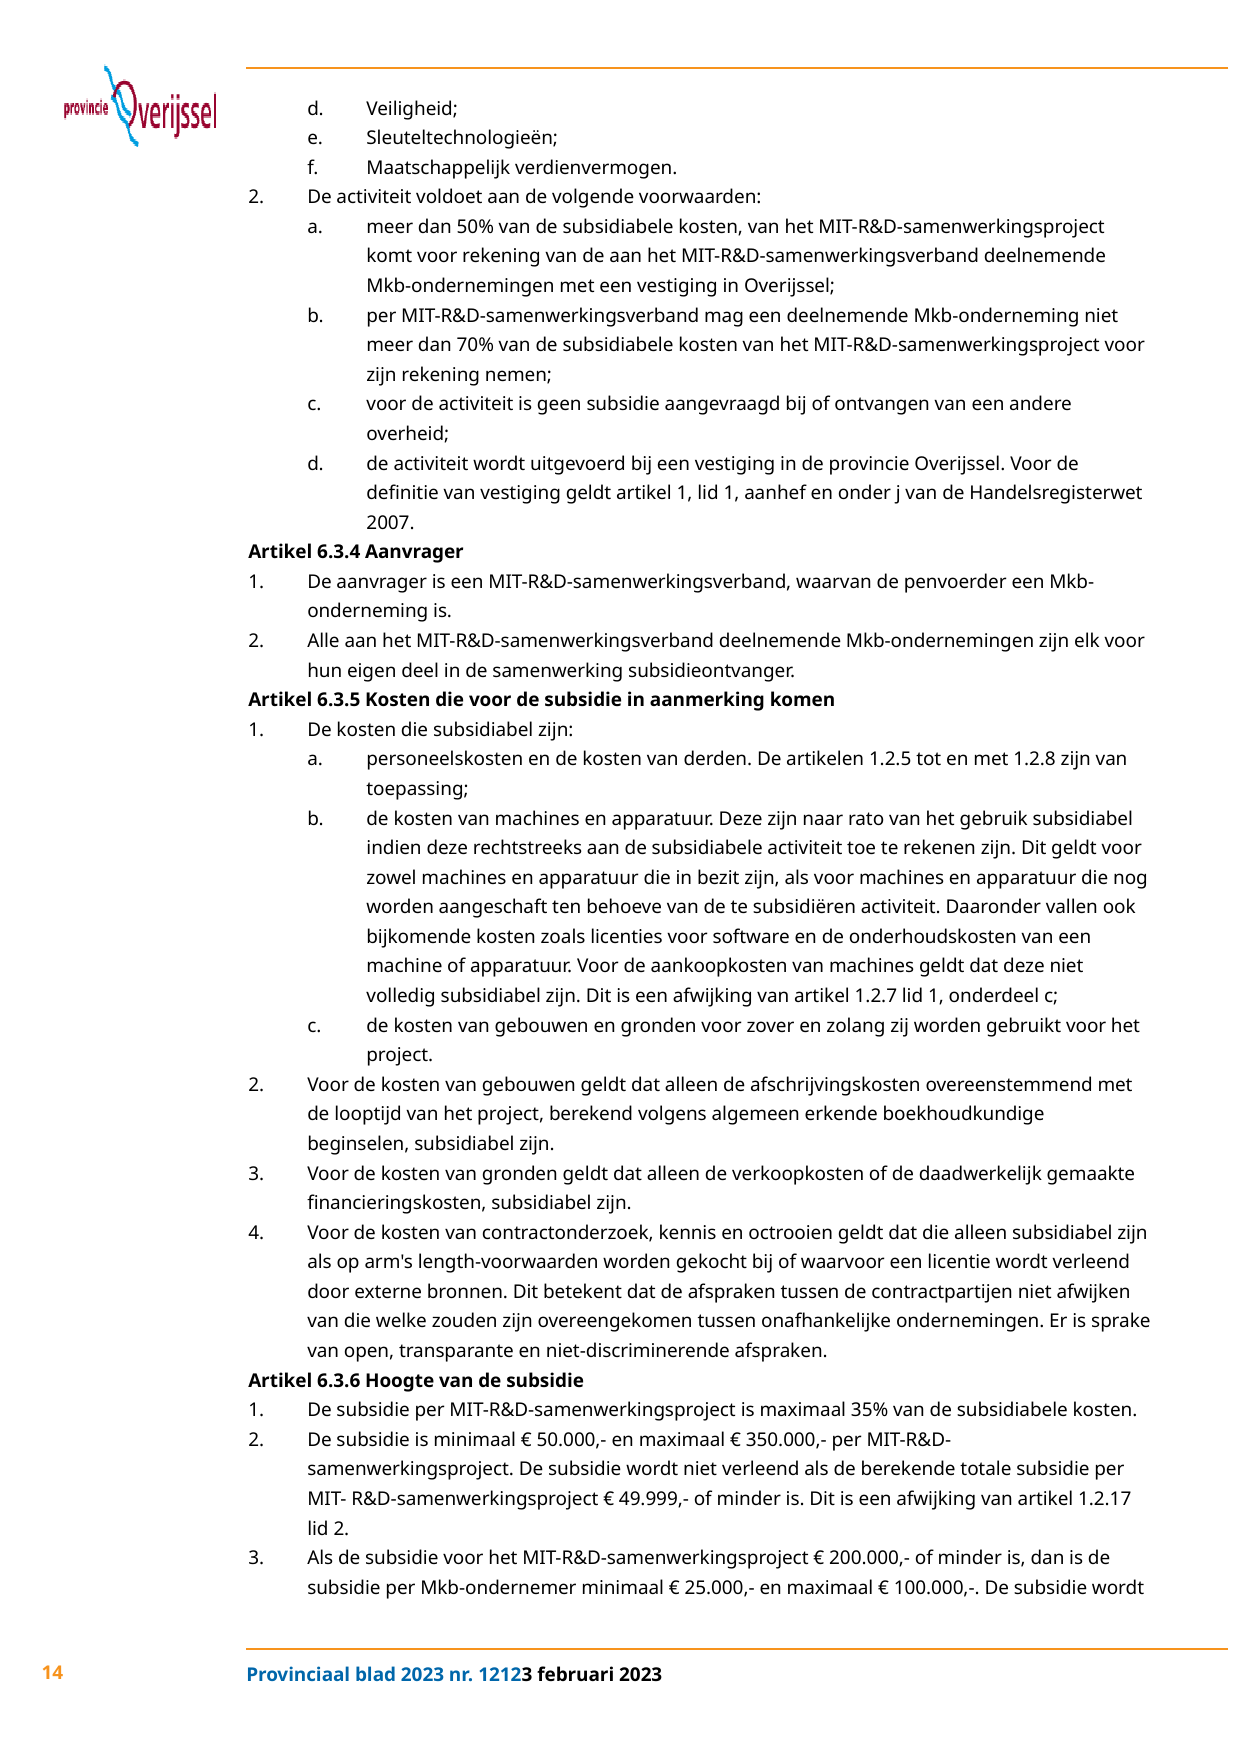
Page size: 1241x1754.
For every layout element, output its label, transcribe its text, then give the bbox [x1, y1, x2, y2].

list de kosten van machines en apparatuur. Deze zijn naar rato van het gebruik subsidiabel indien deze rechtstreeks aan de subsidiabele activiteit toe te rekenen zijn. Dit geldt voor zowel machines en apparatuur die in bezit zijn, als voor machines en apparatuur die nog worden aangeschaft ten behoeve van de te subsidiëren activiteit. Daaronder vallen ook bijkomende kosten zoals licenties voor software en de onderhoudskosten van een machine of apparatuur. Voor de aankoopkosten van machines geldt dat deze niet volledig subsidiabel zijn. Dit is een afwijking van artikel 1.2.7 lid 1, onderdeel c; [307, 805, 1152, 1008]
list De subsidie per MIT-R&D-samenwerkingsproject is maximaal 35% van de subsidiabele kosten. [248, 1396, 1152, 1422]
text Artikel 6.3.5 Kosten die voor de subsidie in aanmerking komen [248, 686, 1152, 712]
list Alle aan het MIT-R&D-samenwerkingsverband deelnemende Mkb-ondernemingen zijn elk voor hun eigen deel in de samenwerking subsidieontvanger. [248, 627, 1152, 683]
list De activiteit voldoet aan de volgende voorwaarden: [248, 183, 1152, 209]
list voor de activiteit is geen subsidie aangevraagd bij of ontvangen van een andere overheid; [307, 391, 1152, 446]
list Voor de kosten van contractonderzoek, kennis en octrooien geldt dat die alleen subsidiabel zijn als op arm's length-voorwaarden worden gekocht bij of waarvoor een licentie wordt verleend door externe bronnen. Dit betekent dat de afspraken tussen de contractpartijen niet afwijken van die welke zouden zijn overeengekomen tussen onafhankelijke ondernemingen. Er is sprake van open, transparante en niet-discriminerende afspraken. [248, 1219, 1152, 1363]
list meer dan 50% van de subsidiabele kosten, van het MIT-R&D-samenwerkingsproject komt voor rekening van de aan het MIT-R&D-samenwerkingsverband deelnemende Mkb-ondernemingen met een vestiging in Overijssel; [307, 213, 1152, 298]
list De kosten die subsidiabel zijn: [248, 716, 1152, 742]
list Als de subsidie voor het MIT-R&D-samenwerkingsproject € 200.000,- of minder is, dan is de subsidie per Mkb-ondernemer minimaal € 25.000,- en maximaal € 100.000,-. De subsidie wordt [248, 1544, 1152, 1600]
list Voor de kosten van gronden geldt dat alleen de verkoopkosten of de daadwerkelijk gemaakte financieringskosten, subsidiabel zijn. [248, 1160, 1152, 1215]
picture [41, 47, 231, 172]
list Voor de kosten van gebouwen geldt dat alleen de afschrijvingskosten overeenstemmend met de looptijd van het project, berekend volgens algemeen erkende boekhoudkundige beginselen, subsidiabel zijn. [248, 1071, 1152, 1156]
list de activiteit wordt uitgevoerd bij een vestiging in de provincie Overijssel. Voor de definitie van vestiging geldt artikel 1, lid 1, aanhef en onder j van de Handelsregisterwet 2007. [307, 450, 1152, 535]
list De aanvrager is een MIT-R&D-samenwerkingsverband, waarvan de penvoerder een Mkb-onderneming is. [248, 568, 1152, 623]
list Veiligheid; [307, 95, 1152, 121]
list de kosten van gebouwen en gronden voor zover en zolang zij worden gebruikt voor het project. [307, 1012, 1152, 1067]
list per MIT-R&D-samenwerkingsverband mag een deelnemende Mkb-onderneming niet meer dan 70% van de subsidiabele kosten van het MIT-R&D-samenwerkingsproject voor zijn rekening nemen; [307, 302, 1152, 387]
list personeelskosten en de kosten van derden. De artikelen 1.2.5 tot en met 1.2.8 zijn van toepassing; [307, 746, 1152, 801]
list De subsidie is minimaal € 50.000,- en maximaal € 350.000,- per MIT-R&D-samenwerkingsproject. De subsidie wordt niet verleend als de berekende totale subsidie per MIT- R&D-samenwerkingsproject € 49.999,- of minder is. Dit is een afwijking van artikel 1.2.17 lid 2. [248, 1426, 1152, 1541]
text Artikel 6.3.4 Aanvrager [248, 538, 1152, 564]
text Artikel 6.3.6 Hoogte van de subsidie [248, 1367, 1152, 1393]
list Sleuteltechnologieën; [307, 124, 1152, 150]
list Maatschappelijk verdienvermogen. [307, 154, 1152, 180]
